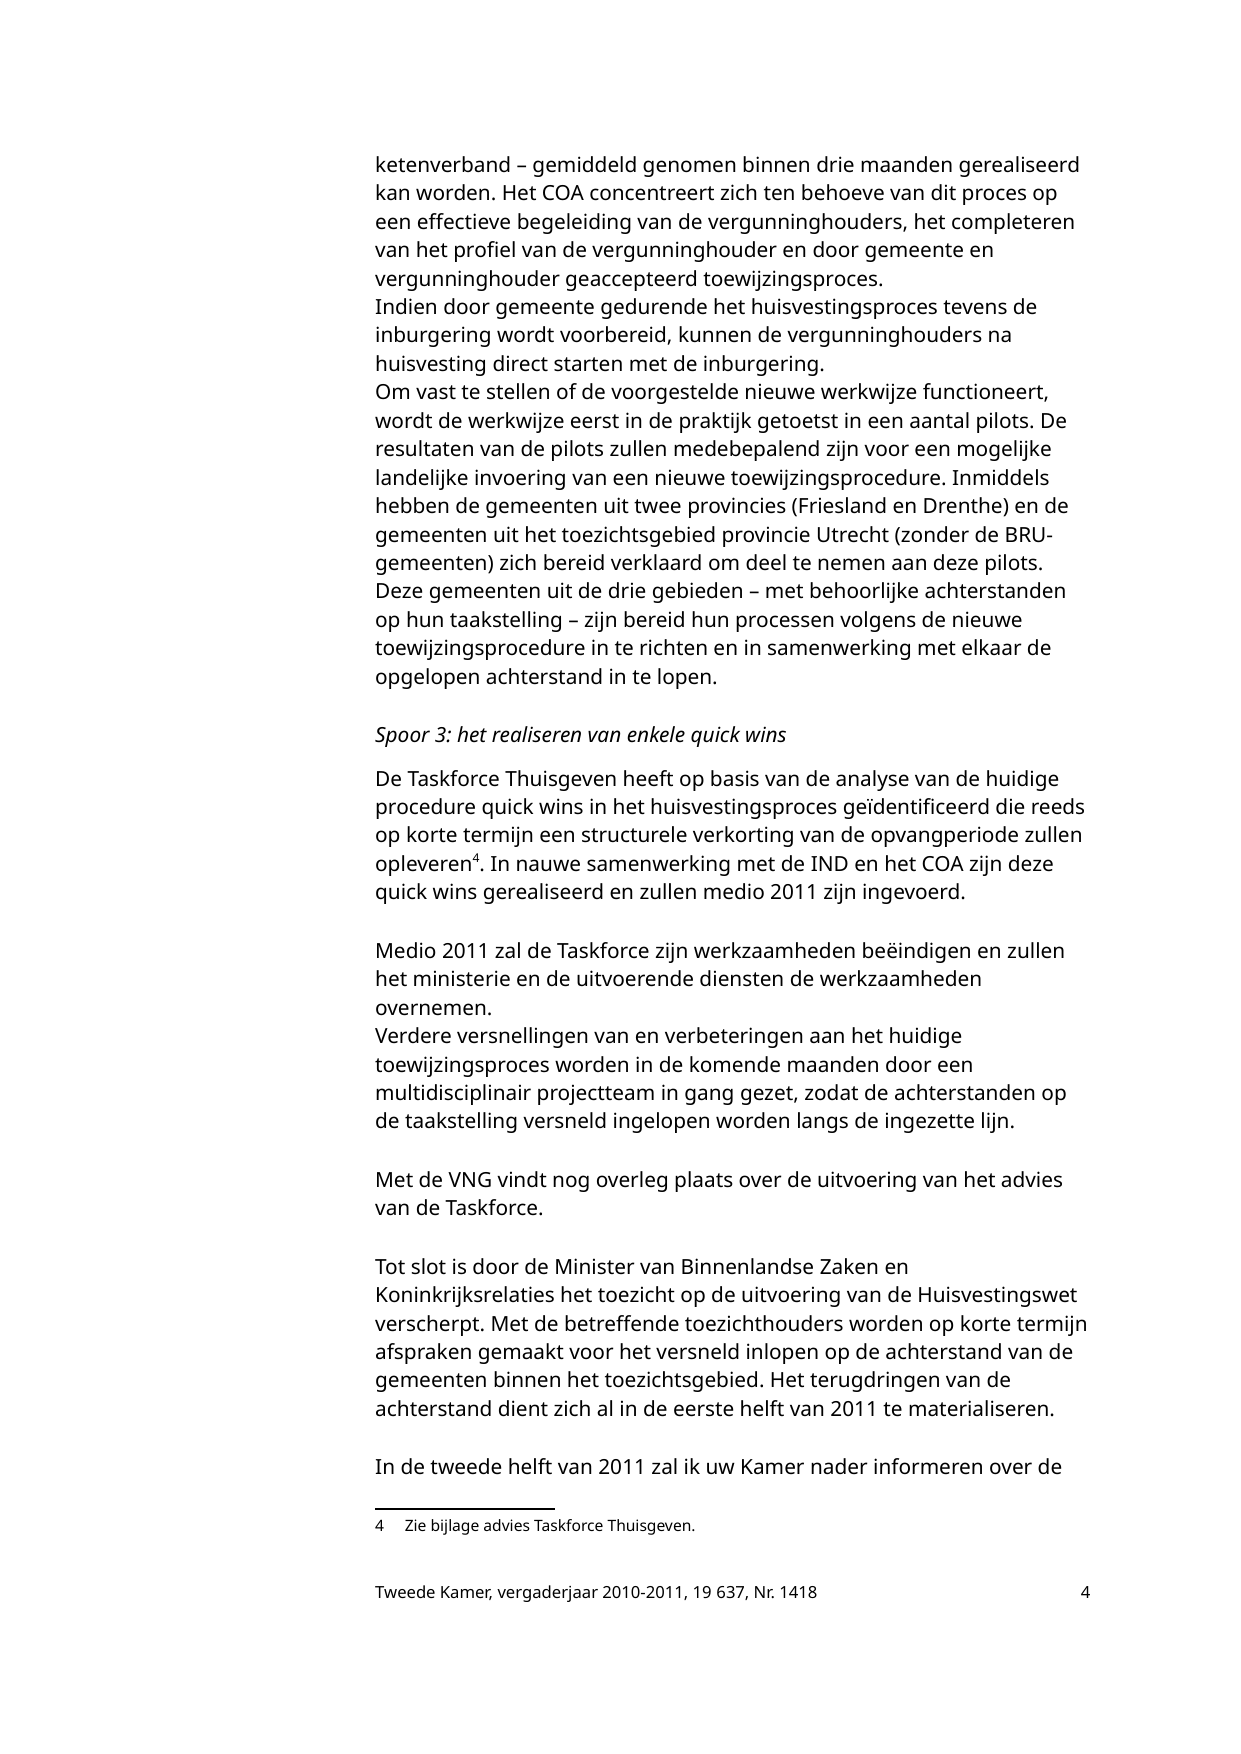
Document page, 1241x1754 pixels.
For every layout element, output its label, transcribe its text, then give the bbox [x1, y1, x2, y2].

text Tot slot is door de Minister van Binnenlandse Zaken en Koninkrijksrelaties het toezicht op de uitvoering van de Huisvestingswet verscherpt. Met de betreffende toezichthouders worden op korte termijn afspraken gemaakt voor het versneld inlopen op de achterstand van de gemeenten binnen het toezichtsgebied. Het terugdringen van de achterstand dient zich al in de eerste helft van 2011 te materialiseren. [375, 1252, 1090, 1422]
text Spoor 3: het realiseren van enkele quick wins [375, 720, 1090, 749]
text In de tweede helft van 2011 zal ik uw Kamer nader informeren over de [375, 1452, 1090, 1481]
text Zie bijlage advies Taskforce Thuisgeven. [375, 1508, 1090, 1536]
text ketenverband – gemiddeld genomen binnen drie maanden gerealiseerd kan worden. Het COA concentreert zich ten behoeve van dit proces op een effectieve begeleiding van de vergunninghouders, het completeren van het profiel van de vergunninghouder en door gemeente en vergunninghouder geaccepteerd toewijzingsproces. [375, 150, 1090, 292]
text Om vast te stellen of de voorgestelde nieuwe werkwijze functioneert, wordt de werkwijze eerst in de praktijk getoetst in een aantal pilots. De resultaten van de pilots zullen medebepalend zijn voor een mogelijke landelijke invoering van een nieuwe toewijzingsprocedure. Inmiddels hebben de gemeenten uit twee provincies (Friesland en Drenthe) en de gemeenten uit het toezichtsgebied provincie Utrecht (zonder de BRU-gemeenten) zich bereid verklaard om deel te nemen aan deze pilots. Deze gemeenten uit de drie gebieden – met behoorlijke achterstanden op hun taakstelling – zijn bereid hun processen volgens de nieuwe toewijzingsprocedure in te richten en in samenwerking met elkaar de opgelopen achterstand in te lopen. [375, 377, 1090, 690]
text Medio 2011 zal de Taskforce zijn werkzaamheden beëindigen en zullen het ministerie en de uitvoerende diensten de werkzaamheden overnemen. [375, 936, 1090, 1021]
text De Taskforce Thuisgeven heeft op basis van de analyse van de huidige procedure quick wins in het huisvestingsproces geïdentificeerd die reeds op korte termijn een structurele verkorting van de opvangperiode zullen opleveren. In nauwe samenwerking met de IND en het COA zijn deze quick wins gerealiseerd en zullen medio 2011 zijn ingevoerd. [375, 764, 1090, 906]
text Met de VNG vindt nog overleg plaats over de uitvoering van het advies van de Taskforce. [375, 1165, 1090, 1222]
text Verdere versnellingen van en verbeteringen aan het huidige toewijzingsproces worden in de komende maanden door een multidisciplinair projectteam in gang gezet, zodat de achterstanden op de taakstelling versneld ingelopen worden langs de ingezette lijn. [375, 1021, 1090, 1135]
text Indien door gemeente gedurende het huisvestingsproces tevens de inburgering wordt voorbereid, kunnen de vergunninghouders na huisvesting direct starten met de inburgering. [375, 292, 1090, 377]
